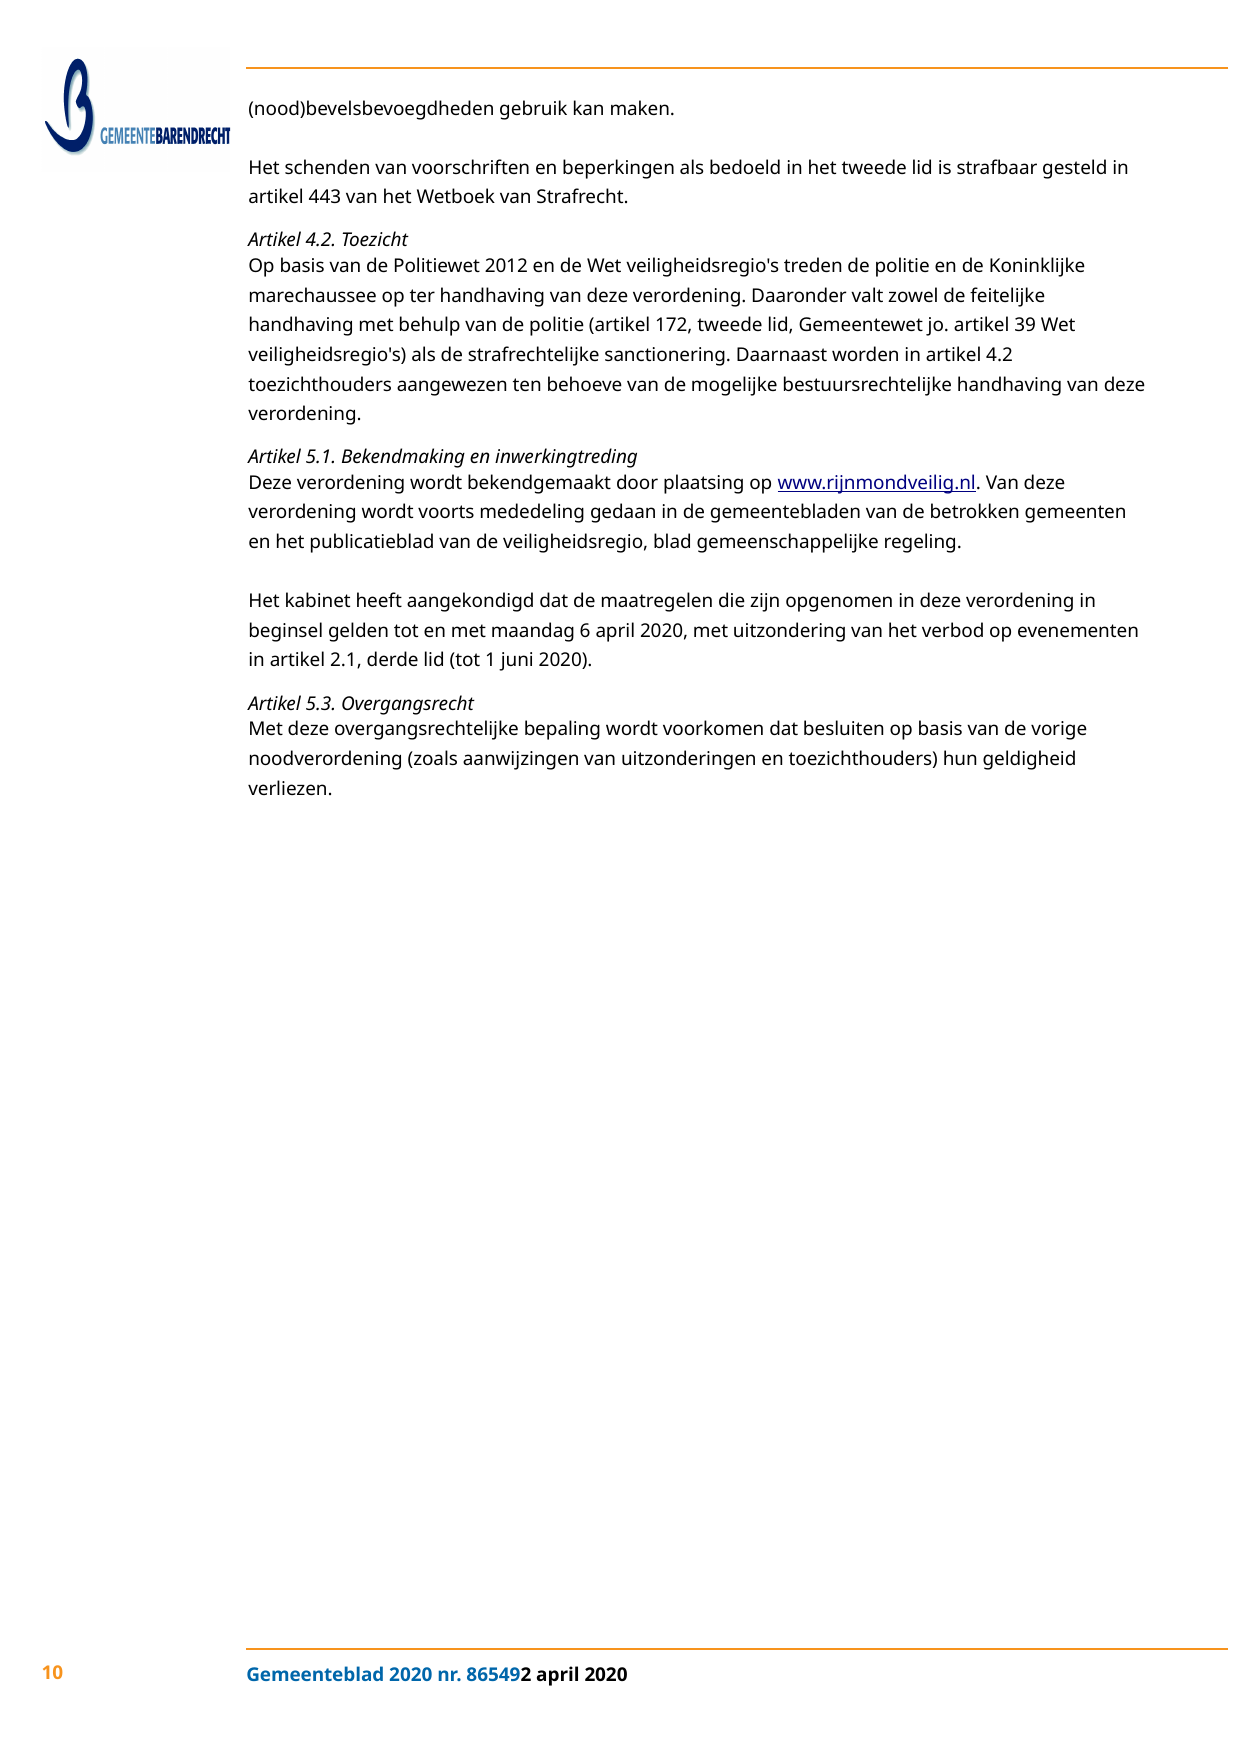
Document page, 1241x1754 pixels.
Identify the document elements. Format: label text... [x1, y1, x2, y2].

text (nood)bevelsbevoegdheden gebruik kan maken. [248, 95, 1152, 121]
text Het kabinet heeft aangekondigd dat de maatregelen die zijn opgenomen in deze verordening in beginsel gelden tot en met maandag 6 april 2020, met uitzondering van het verbod op evenementen in artikel 2.1, derde lid (tot 1 juni 2020). [248, 587, 1152, 672]
picture [41, 47, 231, 172]
text Artikel 5.3. Overgangsrecht [248, 690, 1152, 716]
text Deze verordening wordt bekendgemaakt door plaatsing op www.rijnmondveilig.nl. Van deze verordening wordt voorts mededeling gedaan in de gemeentebladen van de betrokken gemeenten en het publicatieblad van de veiligheidsregio, blad gemeenschappelijke regeling. [248, 469, 1152, 554]
text Op basis van de Politiewet 2012 en de Wet veiligheidsregio's treden de politie en de Koninklijke marechaussee op ter handhaving van deze verordening. Daaronder valt zowel de feitelijke handhaving met behulp van de politie (artikel 172, tweede lid, Gemeentewet jo. artikel 39 Wet veiligheidsregio's) als de strafrechtelijke sanctionering. Daarnaast worden in artikel 4.2 toezichthouders aangewezen ten behoeve van de mogelijke bestuursrechtelijke handhaving van deze verordening. [248, 252, 1152, 426]
text Met deze overgangsrechtelijke bepaling wordt voorkomen dat besluiten op basis van de vorige noodverordening (zoals aanwijzingen van uitzonderingen en toezichthouders) hun geldigheid verliezen. [248, 716, 1152, 800]
text Het schenden van voorschriften en beperkingen als bedoeld in het tweede lid is strafbaar gesteld in artikel 443 van het Wetboek van Strafrecht. [248, 154, 1152, 209]
text Artikel 5.1. Bekendmaking en inwerkingtreding [248, 443, 1152, 469]
text Artikel 4.2. Toezicht [248, 227, 1152, 252]
